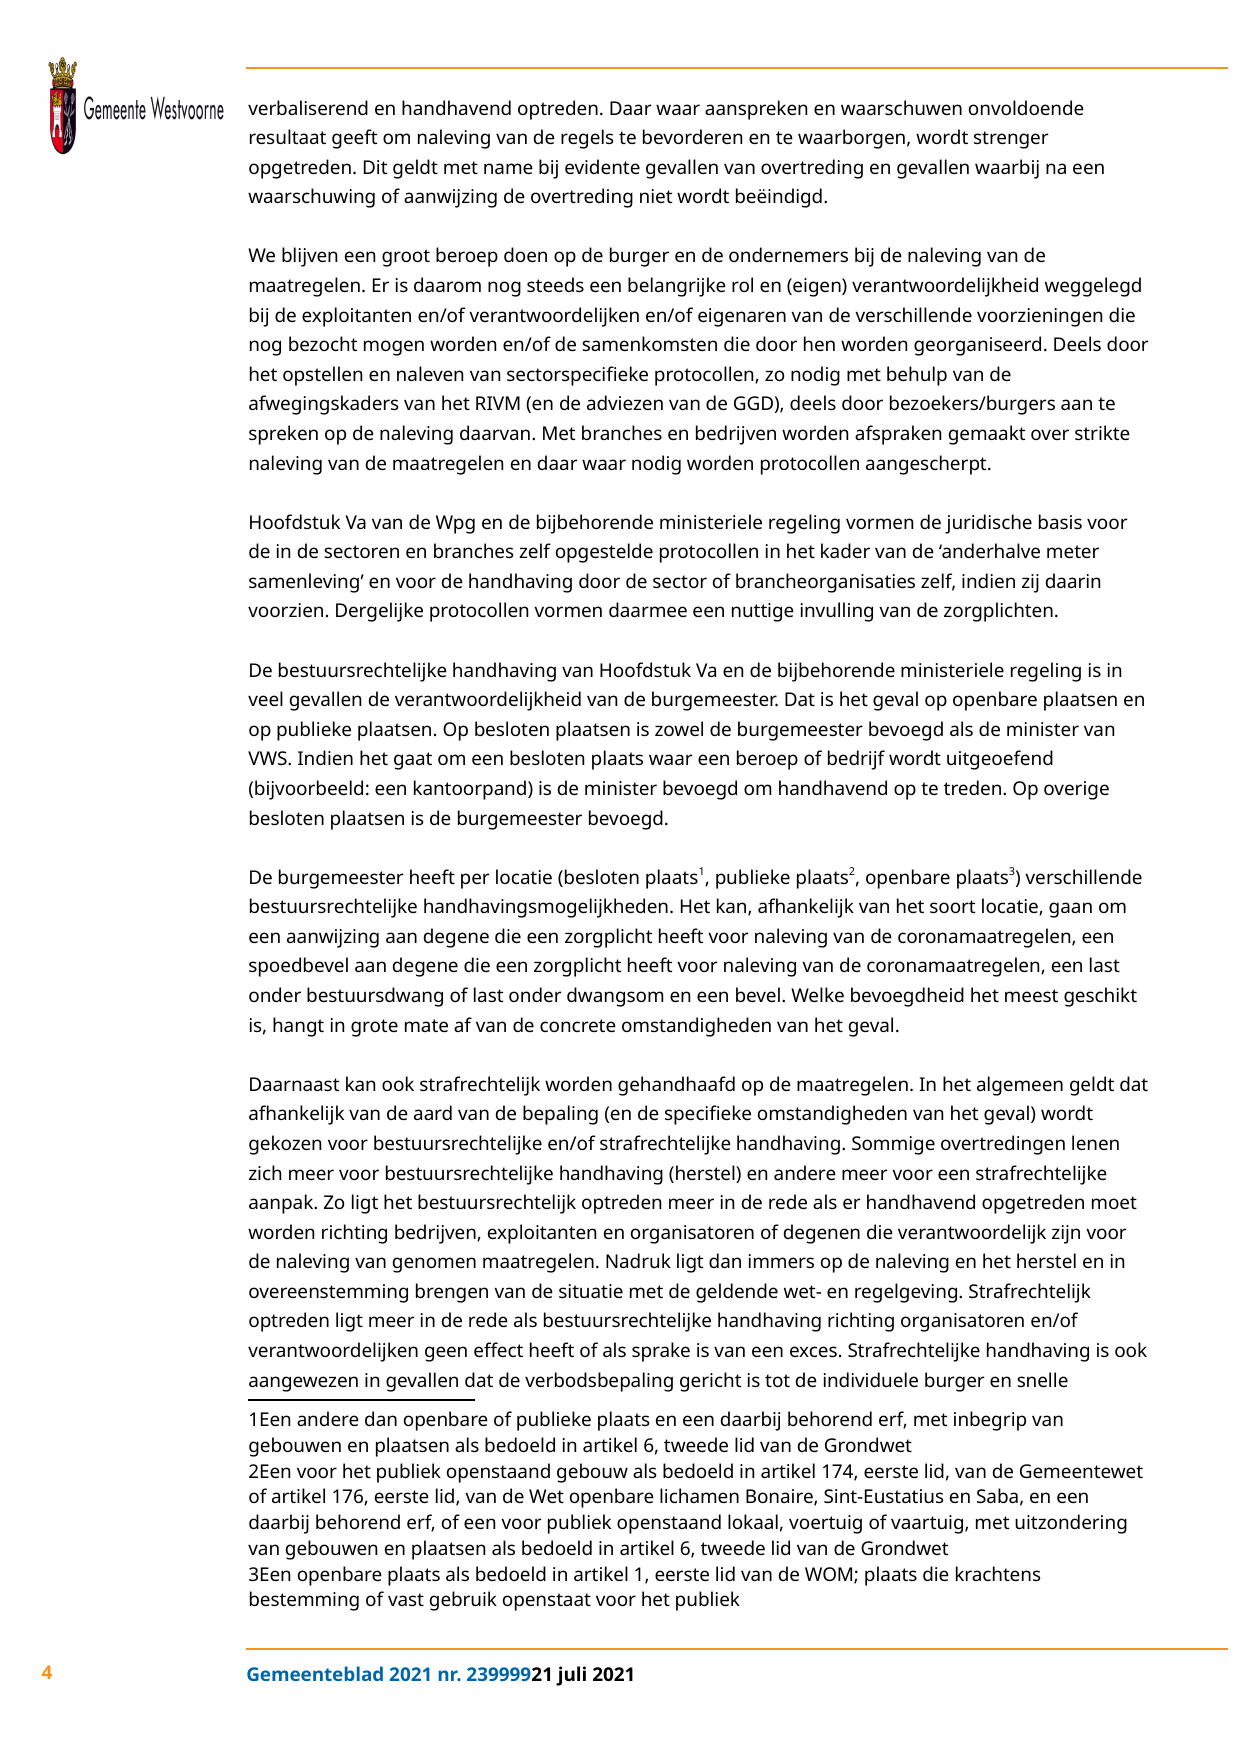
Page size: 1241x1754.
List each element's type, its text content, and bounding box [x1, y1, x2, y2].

text verbaliserend en handhavend optreden. Daar waar aanspreken en waarschuwen onvoldoende resultaat geeft om naleving van de regels te bevorderen en te waarborgen, wordt strenger opgetreden. Dit geldt met name bij evidente gevallen van overtreding en gevallen waarbij na een waarschuwing of aanwijzing de overtreding niet wordt beëindigd. [248, 95, 1152, 209]
text Een openbare plaats als bedoeld in artikel 1, eerste lid van de WOM; plaats die krachtens bestemming of vast gebruik openstaat voor het publiek [248, 1561, 1152, 1612]
text Een voor het publiek openstaand gebouw als bedoeld in artikel 174, eerste lid, van de Gemeentewet of artikel 176, eerste lid, van de Wet openbare lichamen Bonaire, Sint-Eustatius en Saba, en een daarbij behorend erf, of een voor publiek openstaand lokaal, voertuig of vaartuig, met uitzondering van gebouwen en plaatsen als bedoeld in artikel 6, tweede lid van de Grondwet [248, 1458, 1152, 1561]
text Daarnaast kan ook strafrechtelijk worden gehandhaafd op de maatregelen. In het algemeen geldt dat afhankelijk van de aard van de bepaling (en de specifieke omstandigheden van het geval) wordt gekozen voor bestuursrechtelijke en/of strafrechtelijke handhaving. Sommige overtredingen lenen zich meer voor bestuursrechtelijke handhaving (herstel) en andere meer voor een strafrechtelijke aanpak. Zo ligt het bestuursrechtelijk optreden meer in de rede als er handhavend opgetreden moet worden richting bedrijven, exploitanten en organisatoren of degenen die verantwoordelijk zijn voor de naleving van genomen maatregelen. Nadruk ligt dan immers op de naleving en het herstel en in overeenstemming brengen van de situatie met de geldende wet- en regelgeving. Strafrechtelijk optreden ligt meer in de rede als bestuursrechtelijke handhaving richting organisatoren en/of verantwoordelijken geen effect heeft of als sprake is van een exces. Strafrechtelijke handhaving is ook aangewezen in gevallen dat de verbodsbepaling gericht is tot de individuele burger en snelle [248, 1071, 1152, 1393]
text Hoofdstuk Va van de Wpg en de bijbehorende ministeriele regeling vormen de juridische basis voor de in de sectoren en branches zelf opgestelde protocollen in het kader van de ‘anderhalve meter samenleving’ en voor de handhaving door de sector of brancheorganisaties zelf, indien zij daarin voorzien. Dergelijke protocollen vormen daarmee een nuttige invulling van de zorgplichten. [248, 509, 1152, 623]
text Een andere dan openbare of publieke plaats en een daarbij behorend erf, met inbegrip van gebouwen en plaatsen als bedoeld in artikel 6, tweede lid van de Grondwet [248, 1406, 1152, 1458]
text De bestuursrechtelijke handhaving van Hoofdstuk Va en de bijbehorende ministeriele regeling is in veel gevallen de verantwoordelijkheid van de burgemeester. Dat is het geval op openbare plaatsen en op publieke plaatsen. Op besloten plaatsen is zowel de burgemeester bevoegd als de minister van VWS. Indien het gaat om een besloten plaats waar een beroep of bedrijf wordt uitgeoefend (bijvoorbeeld: een kantoorpand) is de minister bevoegd om handhavend op te treden. Op overige besloten plaatsen is de burgemeester bevoegd. [248, 657, 1152, 831]
text De burgemeester heeft per locatie (besloten plaats, publieke plaats, openbare plaats) verschillende bestuursrechtelijke handhavingsmogelijkheden. Het kan, afhankelijk van het soort locatie, gaan om een aanwijzing aan degene die een zorgplicht heeft voor naleving van de coronamaatregelen, een spoedbevel aan degene die een zorgplicht heeft voor naleving van de coronamaatregelen, een last onder bestuursdwang of last onder dwangsom en een bevel. Welke bevoegdheid het meest geschikt is, hangt in grote mate af van de concrete omstandigheden van het geval. [248, 864, 1152, 1038]
picture [41, 47, 231, 172]
text We blijven een groot beroep doen op de burger en de ondernemers bij de naleving van de maatregelen. Er is daarom nog steeds een belangrijke rol en (eigen) verantwoordelijkheid weggelegd bij de exploitanten en/of verantwoordelijken en/of eigenaren van de verschillende voorzieningen die nog bezocht mogen worden en/of de samenkomsten die door hen worden georganiseerd. Deels door het opstellen en naleven van sectorspecifieke protocollen, zo nodig met behulp van de afwegingskaders van het RIVM (en de adviezen van de GGD), deels door bezoekers/burgers aan te spreken op de naleving daarvan. Met branches en bedrijven worden afspraken gemaakt over strikte naleving van de maatregelen en daar waar nodig worden protocollen aangescherpt. [248, 243, 1152, 476]
